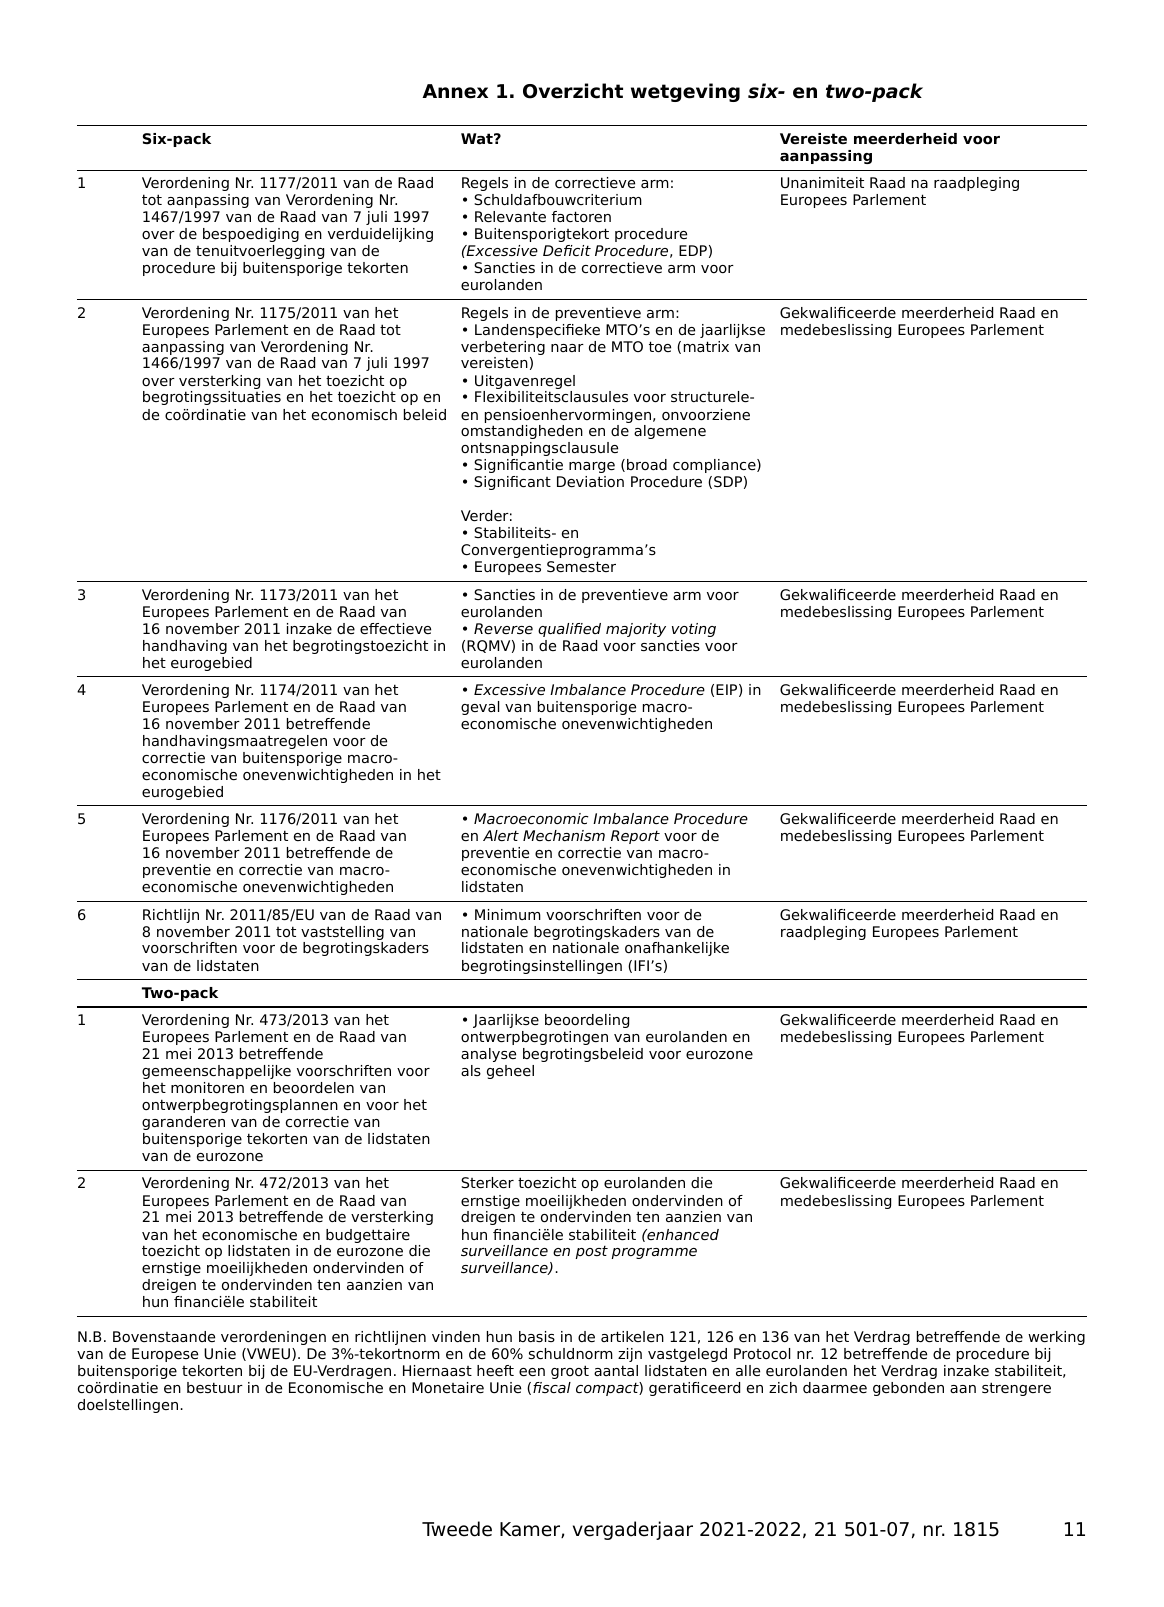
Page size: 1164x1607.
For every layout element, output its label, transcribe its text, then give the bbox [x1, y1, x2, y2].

table_cell Gekwalificeerde meerderheid Raad en medebeslissing Europees Parlement [774, 582, 1087, 676]
table_cell Gekwalificeerde meerderheid Raad en medebeslissing Europees Parlement [774, 300, 1087, 491]
table_header Six-pack [136, 126, 455, 169]
table_cell • Sancties in de preventieve arm voor eurolanden • Reverse qualified majority voting (RQMV) in de Raad voor sancties voor eurolanden [455, 582, 773, 676]
table_header [77, 126, 136, 169]
table_cell • Jaarlijkse beoordeling ontwerpbegrotingen van eurolanden en analyse begrotingsbeleid voor eurozone als geheel [455, 1008, 773, 1170]
table_cell Verordening Nr. 1177/2011 van de Raad tot aanpassing van Verordening Nr. 1467/1997 van de Raad van 7 juli 1997 over de bespoediging en verduidelijking van de tenuitvoerlegging van de procedure bij buitensporige tekorten [136, 171, 455, 299]
table_cell [774, 508, 1087, 581]
table_cell [136, 508, 455, 581]
table_header Wat? [455, 126, 773, 169]
table_cell Sterker toezicht op eurolanden die ernstige moeilijkheden ondervinden of dreigen te ondervinden ten aanzien van hun financiële stabiliteit (enhanced surveillance en post programme surveillance). [455, 1171, 773, 1316]
table_cell Regels in de preventieve arm: • Landenspecifieke MTO’s en de jaarlijkse verbetering naar de MTO toe (matrix van vereisten) • Uitgavenregel • Flexibiliteitsclausules voor structurele- en pensioenhervormingen, onvoorziene omstandigheden en de algemene ontsnappingsclausule • Significantie marge (broad compliance) • Significant Deviation Procedure (SDP) [455, 300, 773, 491]
table_cell Verordening Nr. 472/2013 van het Europees Parlement en de Raad van 21 mei 2013 betreffende de versterking van het economische en budgettaire toezicht op lidstaten in de eurozone die ernstige moeilijkheden ondervinden of dreigen te ondervinden ten aanzien van hun financiële stabiliteit [136, 1171, 455, 1316]
table_cell [136, 491, 455, 508]
table_cell 6 [77, 902, 136, 979]
table_cell Gekwalificeerde meerderheid Raad en medebeslissing Europees Parlement [774, 677, 1087, 805]
table_cell Gekwalificeerde meerderheid Raad en raadpleging Europees Parlement [774, 902, 1087, 979]
table_cell • Minimum voorschriften voor de nationale begrotingskaders van de lidstaten en nationale onafhankelijke begrotingsinstellingen (IFI’s) [455, 902, 773, 979]
table_cell Verordening Nr. 473/2013 van het Europees Parlement en de Raad van 21 mei 2013 betreffende gemeenschappelijke voorschriften voor het monitoren en beoordelen van ontwerpbegrotingsplannen en voor het garanderen van de correctie van buitensporige tekorten van de lidstaten van de eurozone [136, 1008, 455, 1170]
table_cell Verordening Nr. 1175/2011 van het Europees Parlement en de Raad tot aanpassing van Verordening Nr. 1466/1997 van de Raad van 7 juli 1997 over versterking van het toezicht op begrotingssituaties en het toezicht op en de coördinatie van het economisch beleid [136, 300, 455, 491]
table_cell Verordening Nr. 1173/2011 van het Europees Parlement en de Raad van 16 november 2011 inzake de effectieve handhaving van het begrotingstoezicht in het eurogebied [136, 582, 455, 676]
table_cell [77, 508, 136, 581]
table_cell Unanimiteit Raad na raadpleging Europees Parlement [774, 171, 1087, 299]
table_cell 1 [77, 1008, 136, 1170]
table_cell Verordening Nr. 1174/2011 van het Europees Parlement en de Raad van 16 november 2011 betreffende handhavingsmaatregelen voor de correctie van buitensporige macro-economische onevenwichtigheden in het eurogebied [136, 677, 455, 805]
table_cell Richtlijn Nr. 2011/85/EU van de Raad van 8 november 2011 tot vaststelling van voorschriften voor de begrotingskaders van de lidstaten [136, 902, 455, 979]
table_cell 2 [77, 1171, 136, 1316]
table_cell [774, 491, 1087, 508]
table_cell 1 [77, 171, 136, 299]
table_cell • Excessive Imbalance Procedure (EIP) in geval van buitensporige macro-economische onevenwichtigheden [455, 677, 773, 805]
table_cell [77, 980, 136, 1006]
table_cell [455, 491, 773, 508]
table_cell Gekwalificeerde meerderheid Raad en medebeslissing Europees Parlement [774, 1171, 1087, 1316]
table_cell Verder: • Stabiliteits- en Convergentieprogramma’s • Europees Semester [455, 508, 773, 581]
table_cell Gekwalificeerde meerderheid Raad en medebeslissing Europees Parlement [774, 806, 1087, 901]
table_header Vereiste meerderheid voor aanpassing [774, 126, 1087, 169]
table_cell Gekwalificeerde meerderheid Raad en medebeslissing Europees Parlement [774, 1008, 1087, 1170]
table_cell 2 [77, 300, 136, 491]
table_cell 4 [77, 677, 136, 805]
table_cell [77, 491, 136, 508]
table_cell [455, 980, 773, 1006]
table_cell Verordening Nr. 1176/2011 van het Europees Parlement en de Raad van 16 november 2011 betreffende de preventie en correctie van macro-economische onevenwichtigheden [136, 806, 455, 901]
table_cell Regels in de correctieve arm: • Schuldafbouwcriterium • Relevante factoren • Buitensporigtekort procedure (Excessive Deficit Procedure, EDP) • Sancties in de correctieve arm voor eurolanden [455, 171, 773, 299]
table_cell 5 [77, 806, 136, 901]
table_cell • Macroeconomic Imbalance Procedure en Alert Mechanism Report voor de preventie en correctie van macro-economische onevenwichtigheden in lidstaten [455, 806, 773, 901]
table_cell 3 [77, 582, 136, 676]
table_cell N.B. Bovenstaande verordeningen en richtlijnen vinden hun basis in de artikelen 121, 126 en 136 van het Verdrag betreffende de werking van de Europese Unie (VWEU). De 3%-tekortnorm en de 60% schuldnorm zijn vastgelegd Protocol nr. 12 betreffende de procedure bij buitensporige tekorten bij de EU-Verdragen. Hiernaast heeft een groot aantal lidstaten en alle eurolanden het Verdrag inzake stabiliteit, coördinatie en bestuur in de Economische en Monetaire Unie (fiscal compact) geratificeerd en zich daarmee gebonden aan strengere doelstellingen. [77, 1317, 1087, 1414]
subtitle Annex 1. Overzicht wetgeving six- en two-pack [422, 81, 1087, 103]
table_cell Two-pack [136, 980, 455, 1006]
table_cell [774, 980, 1087, 1006]
